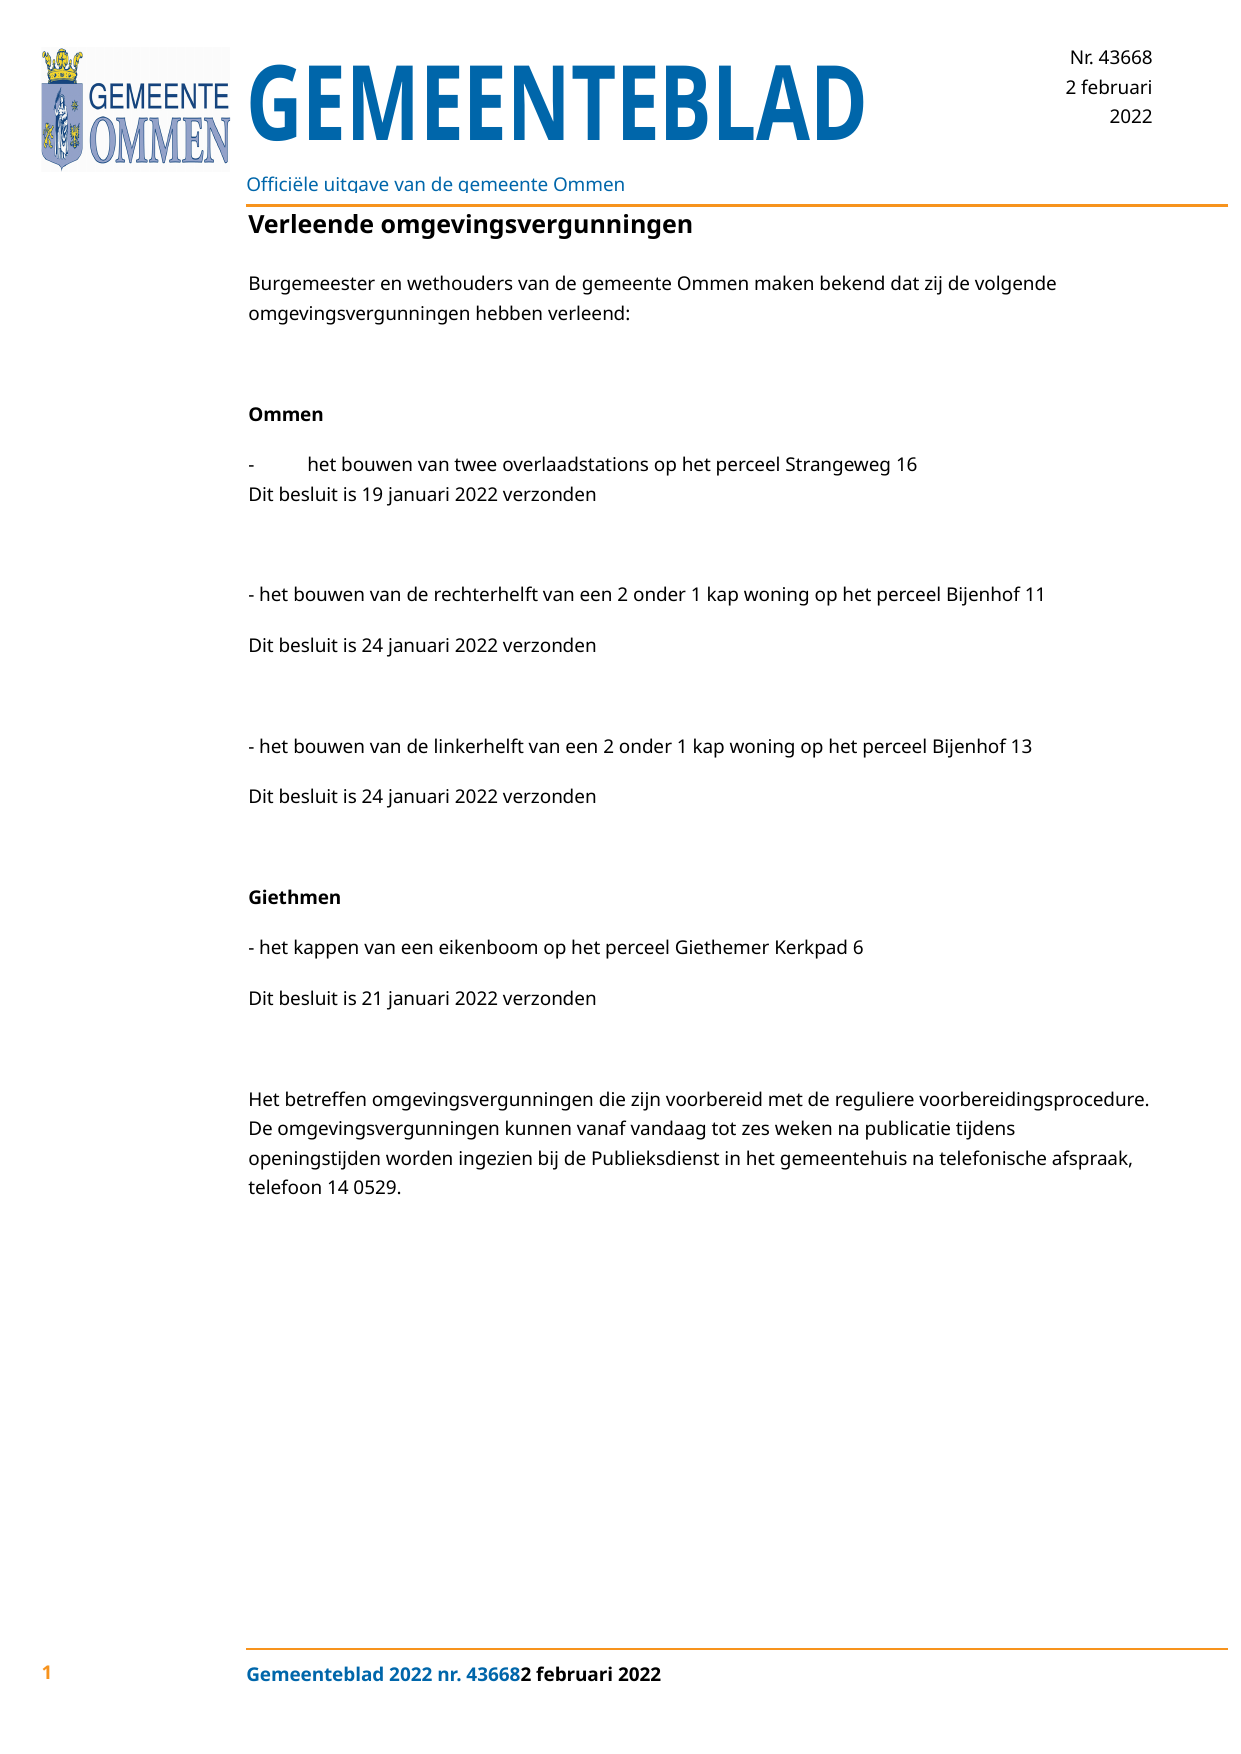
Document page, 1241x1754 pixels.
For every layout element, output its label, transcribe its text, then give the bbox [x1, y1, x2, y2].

text Dit besluit is 21 januari 2022 verzonden [248, 985, 1152, 1011]
text Verleende omgevingsvergunningen [248, 207, 1152, 241]
text Burgemeester en wethouders van de gemeente Ommen maken bekend dat zij de volgende omgevingsvergunningen hebben verleend: [248, 270, 1152, 326]
text Het betreffen omgevingsvergunningen die zijn voorbereid met de reguliere voorbereidingsprocedure. De omgevingsvergunningen kunnen vanaf vandaag tot zes weken na publicatie tijdens openingstijden worden ingezien bij de Publieksdienst in het gemeentehuis na telefonische afspraak, telefoon 14 0529. [248, 1086, 1152, 1200]
list het bouwen van twee overlaadstations op het perceel Strangeweg 16 [248, 451, 1152, 477]
text Dit besluit is 24 januari 2022 verzonden [248, 783, 1152, 809]
text - het bouwen van de rechterhelft van een 2 onder 1 kap woning op het perceel Bijenhof 11 [248, 582, 1152, 607]
text - het bouwen van de linkerhelft van een 2 onder 1 kap woning op het perceel Bijenhof 13 [248, 733, 1152, 758]
text Ommen [248, 401, 1152, 426]
text Giethmen [248, 884, 1152, 910]
text Dit besluit is 24 januari 2022 verzonden [248, 632, 1152, 658]
text - het kappen van een eikenboom op het perceel Giethemer Kerkpad 6 [248, 934, 1152, 960]
picture [41, 47, 231, 172]
text Dit besluit is 19 januari 2022 verzonden [248, 481, 1152, 506]
